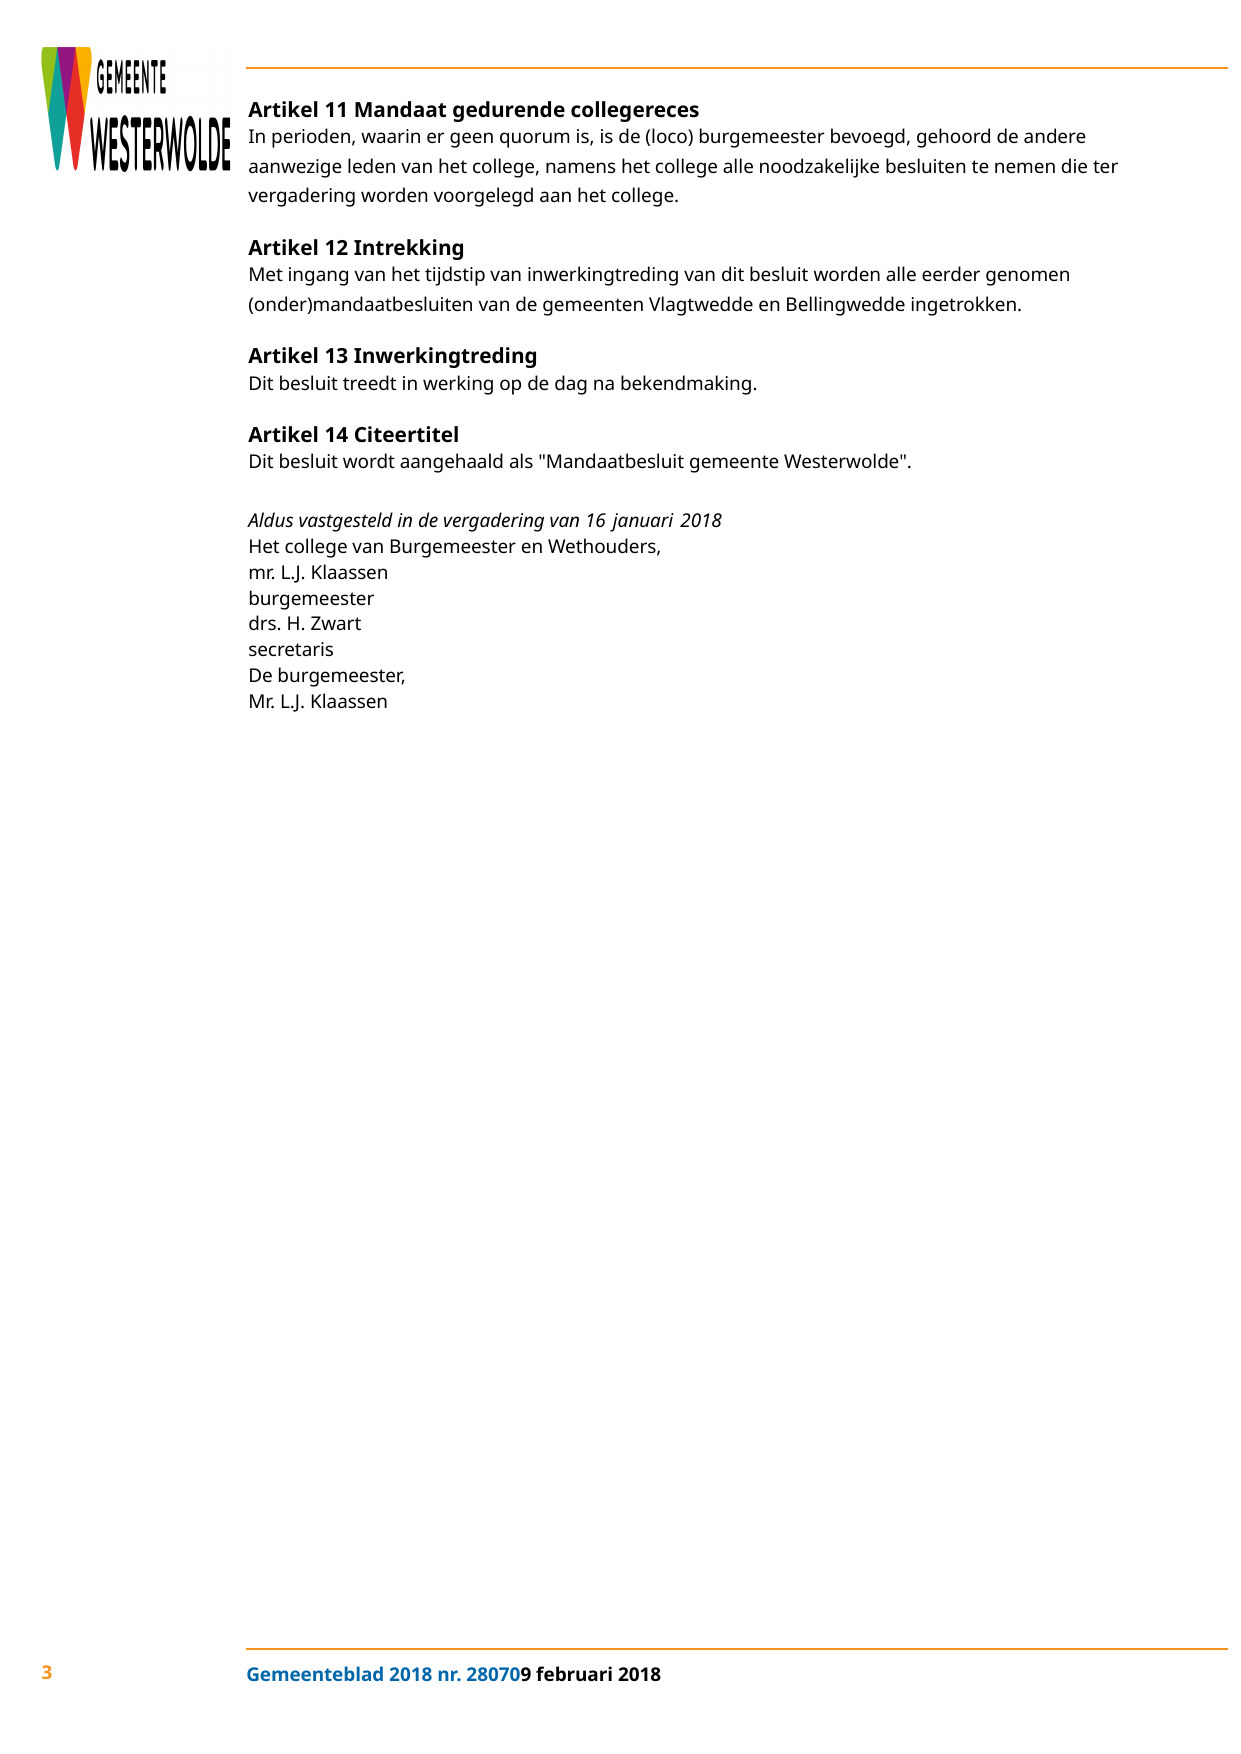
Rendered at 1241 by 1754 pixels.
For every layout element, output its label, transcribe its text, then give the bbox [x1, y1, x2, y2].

text Artikel 13 Inwerkingtreding [248, 341, 1152, 370]
text drs. H. Zwart [248, 611, 1152, 636]
picture [41, 47, 231, 172]
text Artikel 11 Mandaat gedurende collegereces [248, 95, 1152, 123]
text Het college van Burgemeester en Wethouders, [248, 533, 1152, 559]
text secretaris [248, 636, 1152, 662]
text burgemeester [248, 585, 1152, 611]
text In perioden, waarin er geen quorum is, is de (loco) burgemeester bevoegd, gehoord de andere aanwezige leden van het college, namens het college alle noodzakelijke besluiten te nemen die ter vergadering worden voorgelegd aan het college. [248, 123, 1152, 208]
text Aldus vastgesteld in de vergadering van 16 januari 2018 [248, 508, 1152, 533]
text mr. L.J. Klaassen [248, 559, 1152, 585]
text Mr. L.J. Klaassen [248, 688, 1152, 713]
text Met ingang van het tijdstip van inwerkingtreding van dit besluit worden alle eerder genomen (onder)mandaatbesluiten van de gemeenten Vlagtwedde en Bellingwedde ingetrokken. [248, 261, 1152, 317]
text Artikel 14 Citeertitel [248, 420, 1152, 448]
text Dit besluit treedt in werking op de dag na bekendmaking. [248, 370, 1152, 395]
text De burgemeester, [248, 662, 1152, 688]
text Dit besluit wordt aangehaald als "Mandaatbesluit gemeente Westerwolde". [248, 448, 1152, 474]
text Artikel 12 Intrekking [248, 233, 1152, 261]
